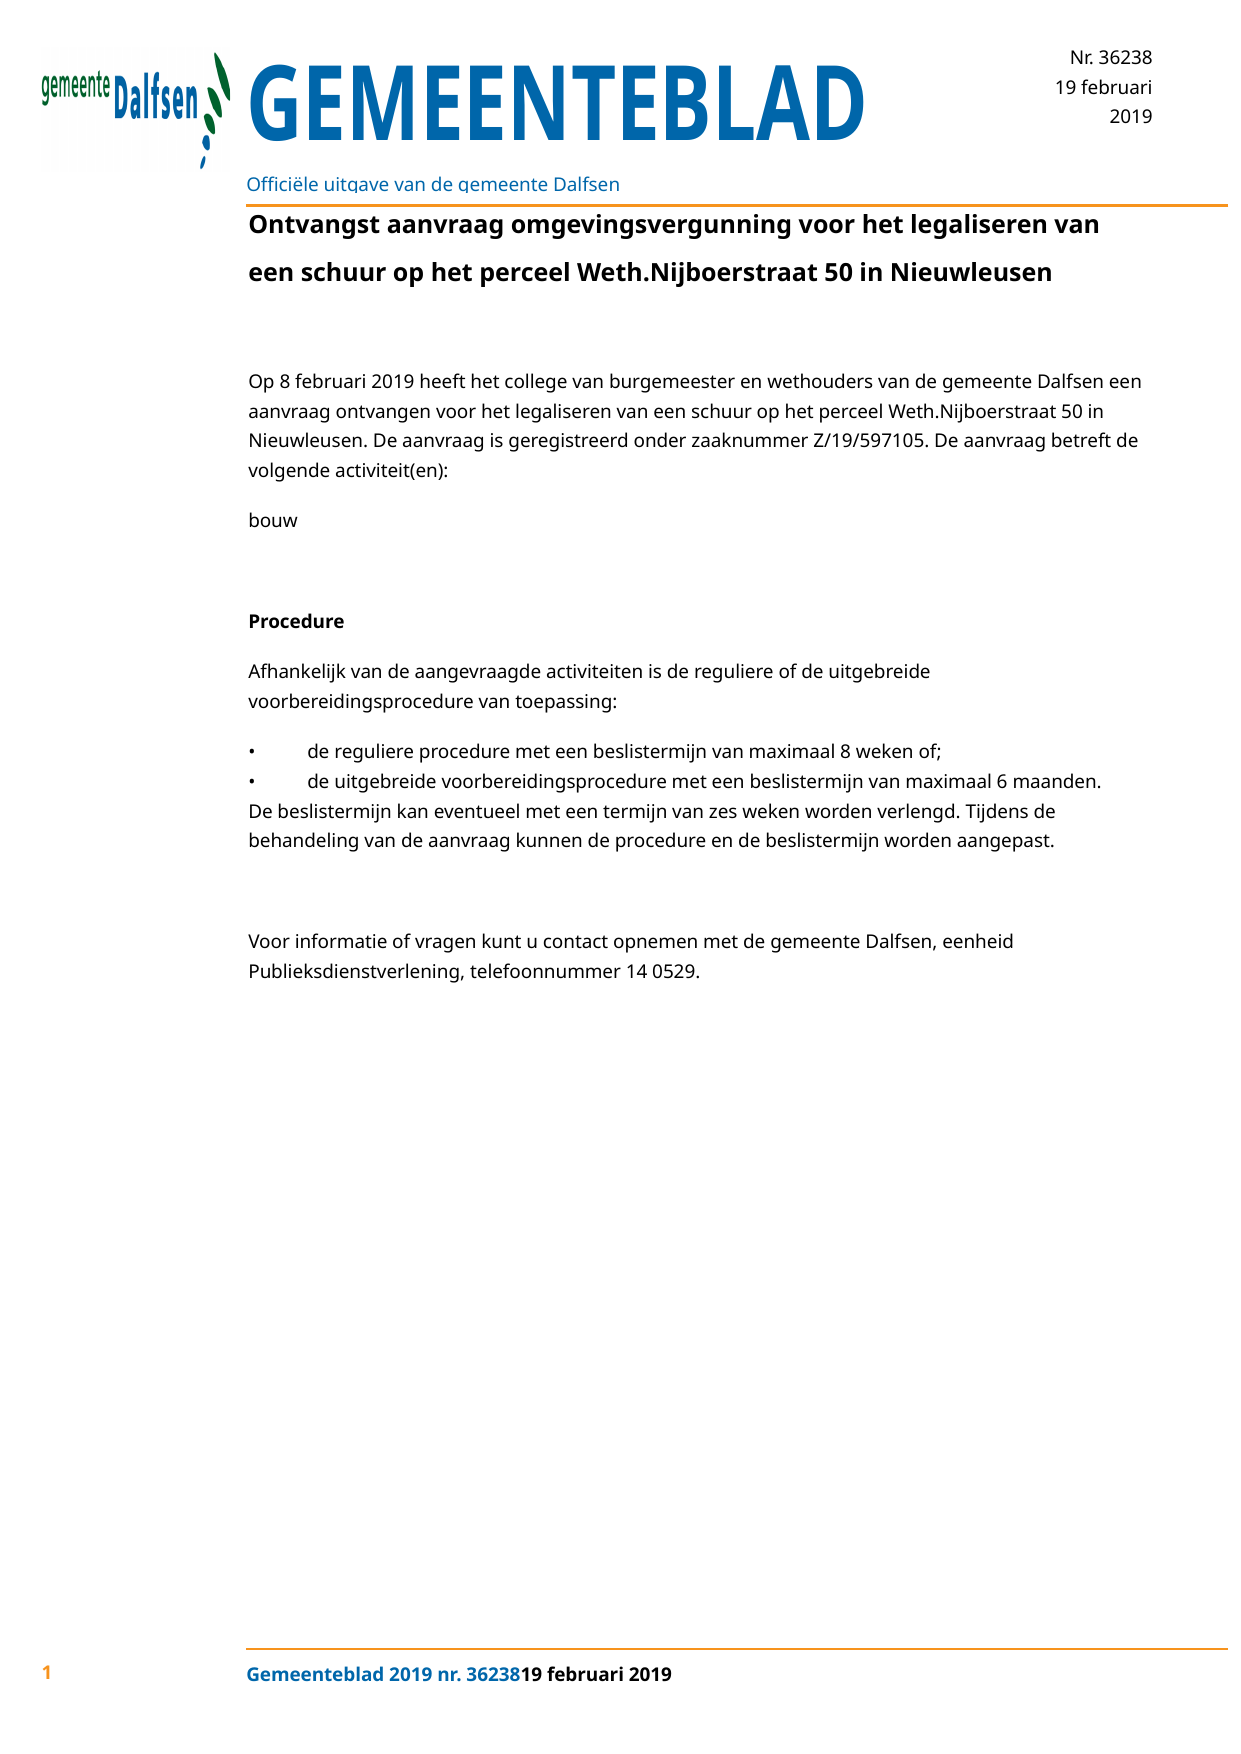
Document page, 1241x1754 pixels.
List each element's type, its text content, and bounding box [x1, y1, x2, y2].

text bouw [248, 507, 1152, 533]
text Procedure [248, 608, 1152, 634]
text Op 8 februari 2019 heeft het college van burgemeester en wethouders van de gemeente Dalfsen een aanvraag ontvangen voor het legaliseren van een schuur op het perceel Weth.Nijboerstraat 50 in Nieuwleusen. De aanvraag is geregistreerd onder zaaknummer Z/19/597105. De aanvraag betreft de volgende activiteit(en): [248, 368, 1152, 483]
text Voor informatie of vragen kunt u contact opnemen met de gemeente Dalfsen, eenheid Publieksdienstverlening, telefoonnummer 14 0529. [248, 928, 1152, 984]
picture [41, 47, 231, 172]
text De beslistermijn kan eventueel met een termijn van zes weken worden verlengd. Tijdens de behandeling van de aanvraag kunnen de procedure en de beslistermijn worden aangepast. [248, 798, 1152, 853]
text Ontvangst aanvraag omgevingsvergunning voor het legaliseren van een schuur op het perceel Weth.Nijboerstraat 50 in Nieuwleusen [248, 207, 1152, 288]
list de reguliere procedure met een beslistermijn van maximaal 8 weken of; [248, 739, 1152, 764]
text Afhankelijk van de aangevraagde activiteiten is de reguliere of de uitgebreide voorbereidingsprocedure van toepassing: [248, 659, 1152, 714]
list de uitgebreide voorbereidingsprocedure met een beslistermijn van maximaal 6 maanden. [248, 768, 1152, 794]
